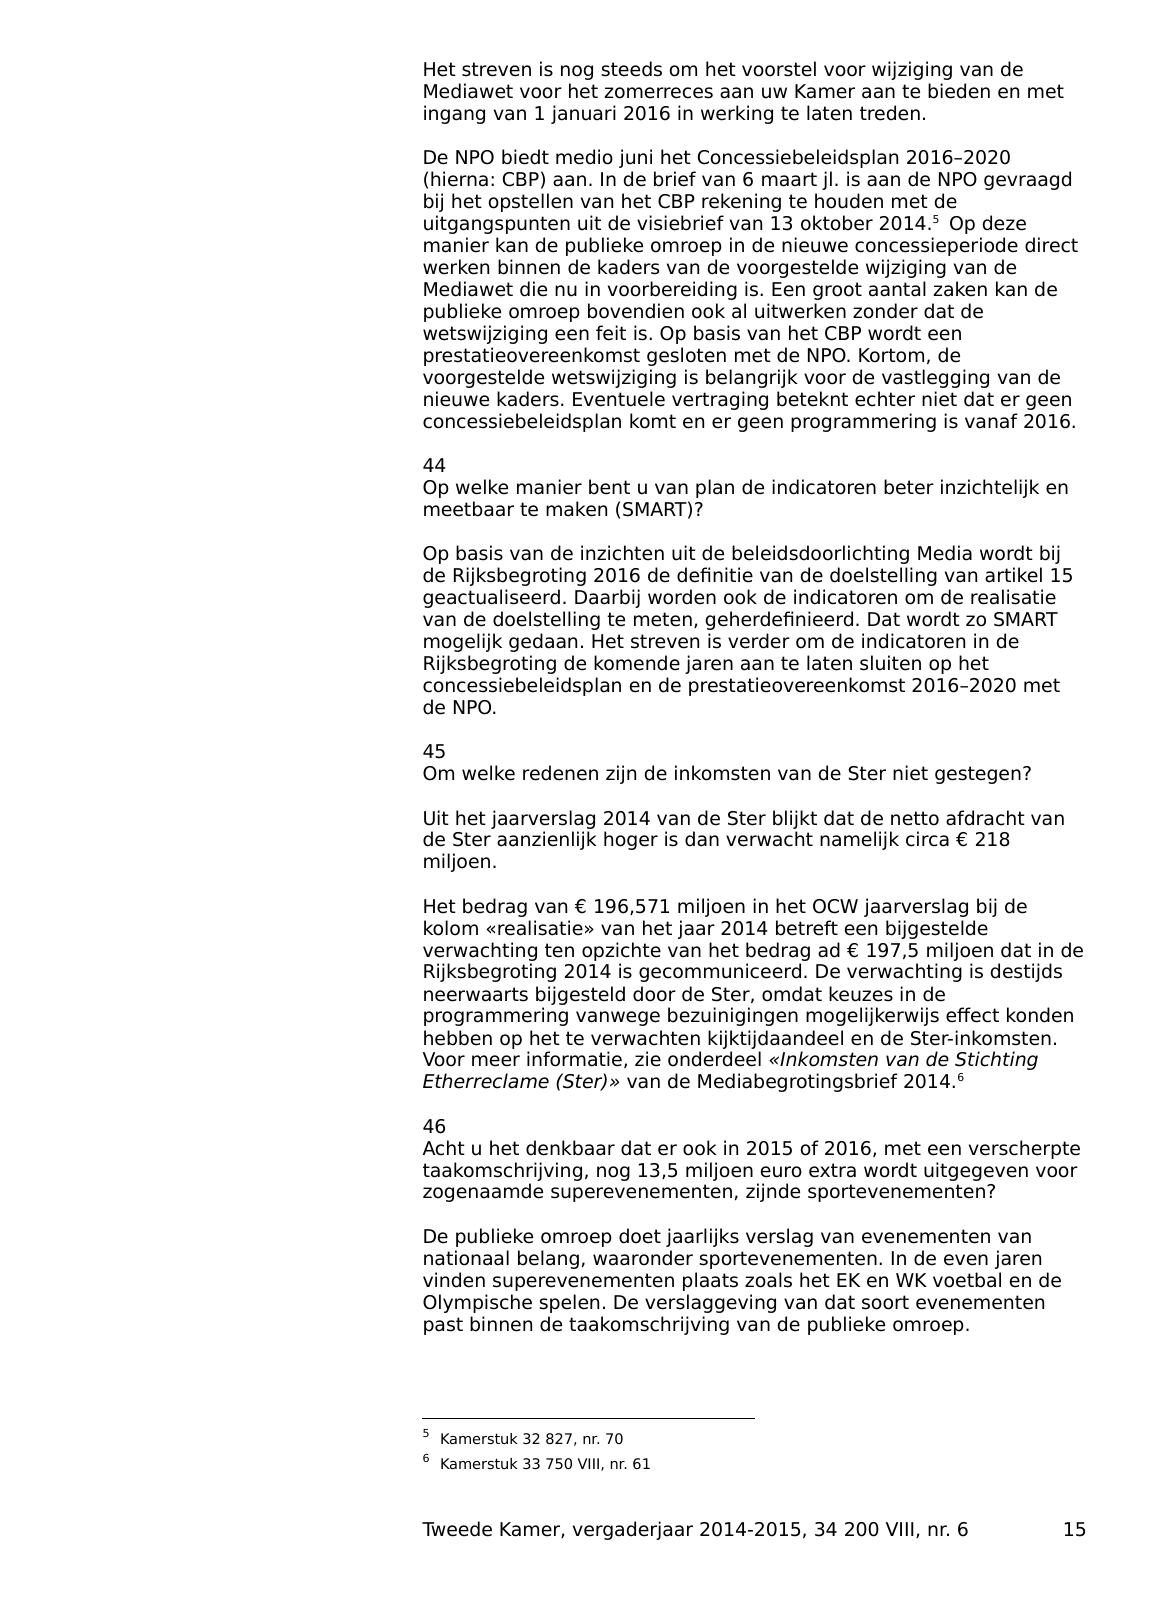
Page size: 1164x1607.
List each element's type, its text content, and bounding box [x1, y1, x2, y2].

text De NPO biedt medio juni het Concessiebeleidsplan 2016–2020 (hierna: CBP) aan. In de brief van 6 maart jl. is aan de NPO gevraagd bij het opstellen van het CBP rekening te houden met de uitgangspunten uit de visiebrief van 13 oktober 2014. Op deze manier kan de publieke omroep in de nieuwe concessieperiode direct werken binnen de kaders van de voorgestelde wijziging van de Mediawet die nu in voorbereiding is. Een groot aantal zaken kan de publieke omroep bovendien ook al uitwerken zonder dat de wetswijziging een feit is. Op basis van het CBP wordt een prestatieovereenkomst gesloten met de NPO. Kortom, de voorgestelde wetswijziging is belangrijk voor de vastlegging van de nieuwe kaders. Eventuele vertraging beteknt echter niet dat er geen concessiebeleidsplan komt en er geen programmering is vanaf 2016. [422, 147, 1087, 433]
text 45 [422, 741, 1087, 763]
text 46 [422, 1116, 1087, 1137]
text Om welke redenen zijn de inkomsten van de Ster niet gestegen? [422, 763, 1087, 785]
text Kamerstuk 33 750 VIII, nr. 61 [422, 1452, 1087, 1474]
text Het streven is nog steeds om het voorstel voor wijziging van de Mediawet voor het zomerreces aan uw Kamer aan te bieden en met ingang van 1 januari 2016 in werking te laten treden. [422, 59, 1087, 125]
text Kamerstuk 32 827, nr. 70 [422, 1427, 1087, 1449]
text Acht u het denkbaar dat er ook in 2015 of 2016, met een verscherpte taakomschrijving, nog 13,5 miljoen euro extra wordt uitgegeven voor zogenaamde superevenementen, zijnde sportevenementen? [422, 1137, 1087, 1203]
text Op basis van de inzichten uit de beleidsdoorlichting Media wordt bij de Rijksbegroting 2016 de definitie van de doelstelling van artikel 15 geactualiseerd. Daarbij worden ook de indicatoren om de realisatie van de doelstelling te meten, geherdefinieerd. Dat wordt zo SMART mogelijk gedaan. Het streven is verder om de indicatoren in de Rijksbegroting de komende jaren aan te laten sluiten op het concessiebeleidsplan en de prestatieovereenkomst 2016–2020 met de NPO. [422, 543, 1087, 719]
text Op welke manier bent u van plan de indicatoren beter inzichtelijk en meetbaar te maken (SMART)? [422, 477, 1087, 521]
text Het bedrag van € 196,571 miljoen in het OCW jaarverslag bij de kolom «realisatie» van het jaar 2014 betreft een bijgestelde verwachting ten opzichte van het bedrag ad € 197,5 miljoen dat in de Rijksbegroting 2014 is gecommuniceerd. De verwachting is destijds neerwaarts bijgesteld door de Ster, omdat keuzes in de programmering vanwege bezuinigingen mogelijkerwijs effect konden hebben op het te verwachten kijktijdaandeel en de Ster-inkomsten. Voor meer informatie, zie onderdeel «Inkomsten van de Stichting Etherreclame (Ster)» van de Mediabegrotingsbrief 2014. [422, 896, 1087, 1093]
text 44 [422, 455, 1087, 477]
text Uit het jaarverslag 2014 van de Ster blijkt dat de netto afdracht van de Ster aanzienlijk hoger is dan verwacht namelijk circa € 218 miljoen. [422, 807, 1087, 873]
text De publieke omroep doet jaarlijks verslag van evenementen van nationaal belang, waaronder sportevenementen. In de even jaren vinden superevenementen plaats zoals het EK en WK voetbal en de Olympische spelen. De verslaggeving van dat soort evenementen past binnen de taakomschrijving van de publieke omroep. [422, 1226, 1087, 1336]
